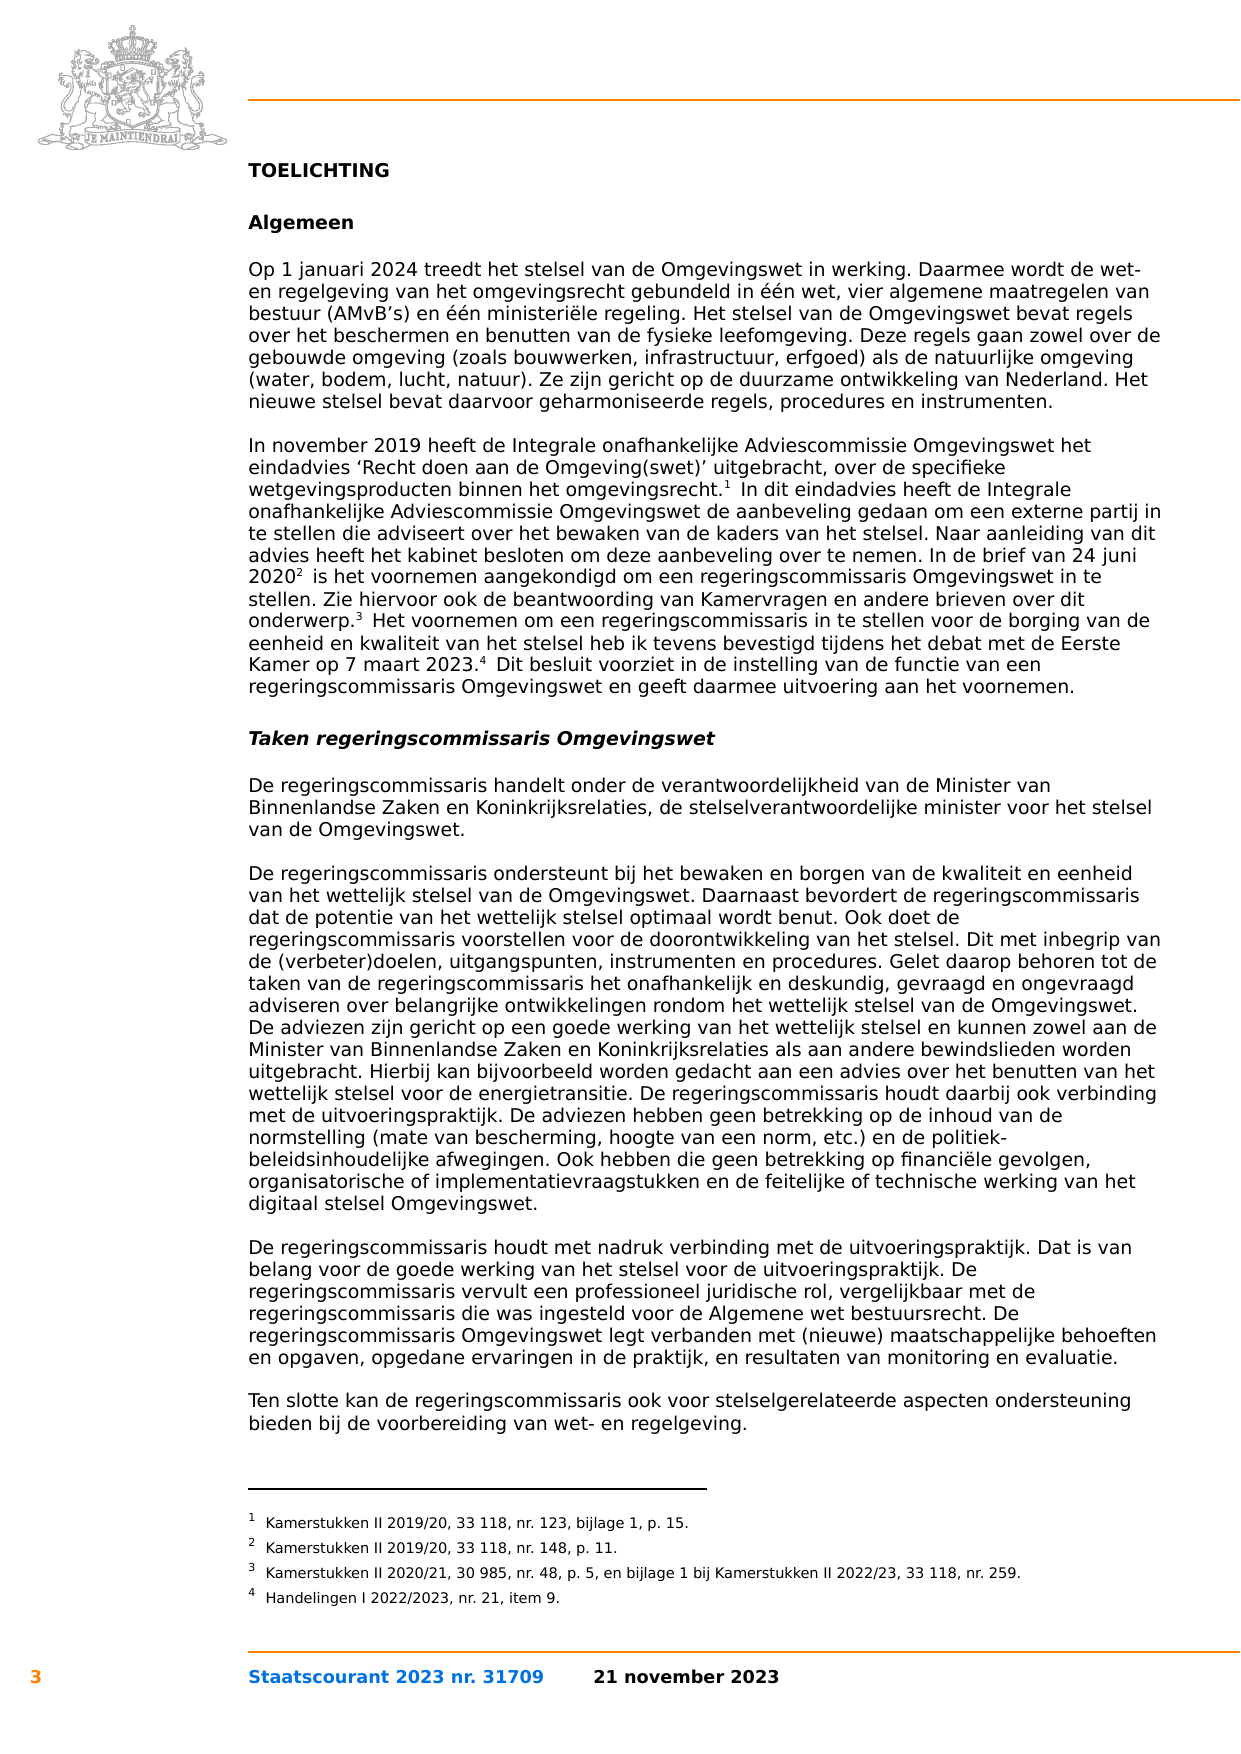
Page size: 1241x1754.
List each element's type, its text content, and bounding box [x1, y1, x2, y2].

text Kamerstukken II 2019/20, 33 118, nr. 148, p. 11. [248, 1536, 1163, 1558]
text De regeringscommissaris ondersteunt bij het bewaken en borgen van de kwaliteit en eenheid van het wettelijk stelsel van de Omgevingswet. Daarnaast bevordert de regeringscommissaris dat de potentie van het wettelijk stelsel optimaal wordt benut. Ook doet de regeringscommissaris voorstellen voor de doorontwikkeling van het stelsel. Dit met inbegrip van de (verbeter)doelen, uitgangspunten, instrumenten en procedures. Gelet daarop behoren tot de taken van de regeringscommissaris het onafhankelijk en deskundig, gevraagd en ongevraagd adviseren over belangrijke ontwikkelingen rondom het wettelijk stelsel van de Omgevingswet. De adviezen zijn gericht op een goede werking van het wettelijk stelsel en kunnen zowel aan de Minister van Binnenlandse Zaken en Koninkrijksrelaties als aan andere bewindslieden worden uitgebracht. Hierbij kan bijvoorbeeld worden gedacht aan een advies over het benutten van het wettelijk stelsel voor de energietransitie. De regeringscommissaris houdt daarbij ook verbinding met de uitvoeringspraktijk. De adviezen hebben geen betrekking op de inhoud van de normstelling (mate van bescherming, hoogte van een norm, etc.) en de politiek-beleidsinhoudelijke afwegingen. Ook hebben die geen betrekking op financiële gevolgen, organisatorische of implementatievraagstukken en de feitelijke of technische werking van het digitaal stelsel Omgevingswet. [248, 863, 1163, 1215]
text In november 2019 heeft de Integrale onafhankelijke Adviescommissie Omgevingswet het eindadvies ‘Recht doen aan de Omgeving(swet)’ uitgebracht, over de specifieke wetgevingsproducten binnen het omgevingsrecht. In dit eindadvies heeft de Integrale onafhankelijke Adviescommissie Omgevingswet de aanbeveling gedaan om een externe partij in te stellen die adviseert over het bewaken van de kaders van het stelsel. Naar aanleiding van dit advies heeft het kabinet besloten om deze aanbeveling over te nemen. In de brief van 24 juni 2020 is het voornemen aangekondigd om een regeringscommissaris Omgevingswet in te stellen. Zie hiervoor ook de beantwoording van Kamervragen en andere brieven over dit onderwerp. Het voornemen om een regeringscommissaris in te stellen voor de borging van de eenheid en kwaliteit van het stelsel heb ik tevens bevestigd tijdens het debat met de Eerste Kamer op 7 maart 2023. Dit besluit voorziet in de instelling van de functie van een regeringscommissaris Omgevingswet en geeft daarmee uitvoering aan het voornemen. [248, 434, 1163, 698]
subtitle TOELICHTING [248, 160, 1163, 182]
text De regeringscommissaris handelt onder de verantwoordelijkheid van de Minister van Binnenlandse Zaken en Koninkrijksrelaties, de stelselverantwoordelijke minister voor het stelsel van de Omgevingswet. [248, 775, 1163, 841]
text Ten slotte kan de regeringscommissaris ook voor stelselgerelateerde aspecten ondersteuning bieden bij de voorbereiding van wet- en regelgeving. [248, 1390, 1163, 1434]
text Handelingen I 2022/2023, nr. 21, item 9. [248, 1586, 1163, 1608]
text Kamerstukken II 2020/21, 30 985, nr. 48, p. 5, en bijlage 1 bij Kamerstukken II 2022/23, 33 118, nr. 259. [248, 1561, 1163, 1583]
picture [38, 25, 227, 150]
subtitle Algemeen [248, 212, 1163, 234]
text De regeringscommissaris houdt met nadruk verbinding met de uitvoeringspraktijk. Dat is van belang voor de goede werking van het stelsel voor de uitvoeringspraktijk. De regeringscommissaris vervult een professioneel juridische rol, vergelijkbaar met de regeringscommissaris die was ingesteld voor de Algemene wet bestuursrecht. De regeringscommissaris Omgevingswet legt verbanden met (nieuwe) maatschappelijke behoeften en opgaven, opgedane ervaringen in de praktijk, en resultaten van monitoring en evaluatie. [248, 1237, 1163, 1368]
subtitle Taken regeringscommissaris Omgevingswet [248, 728, 1163, 750]
text Kamerstukken II 2019/20, 33 118, nr. 123, bijlage 1, p. 15. [248, 1511, 1163, 1533]
text Op 1 januari 2024 treedt het stelsel van de Omgevingswet in werking. Daarmee wordt de wet- en regelgeving van het omgevingsrecht gebundeld in één wet, vier algemene maatregelen van bestuur (AMvB’s) en één ministeriële regeling. Het stelsel van de Omgevingswet bevat regels over het beschermen en benutten van de fysieke leefomgeving. Deze regels gaan zowel over de gebouwde omgeving (zoals bouwwerken, infrastructuur, erfgoed) als de natuurlijke omgeving (water, bodem, lucht, natuur). Ze zijn gericht op de duurzame ontwikkeling van Nederland. Het nieuwe stelsel bevat daarvoor geharmoniseerde regels, procedures en instrumenten. [248, 259, 1163, 413]
